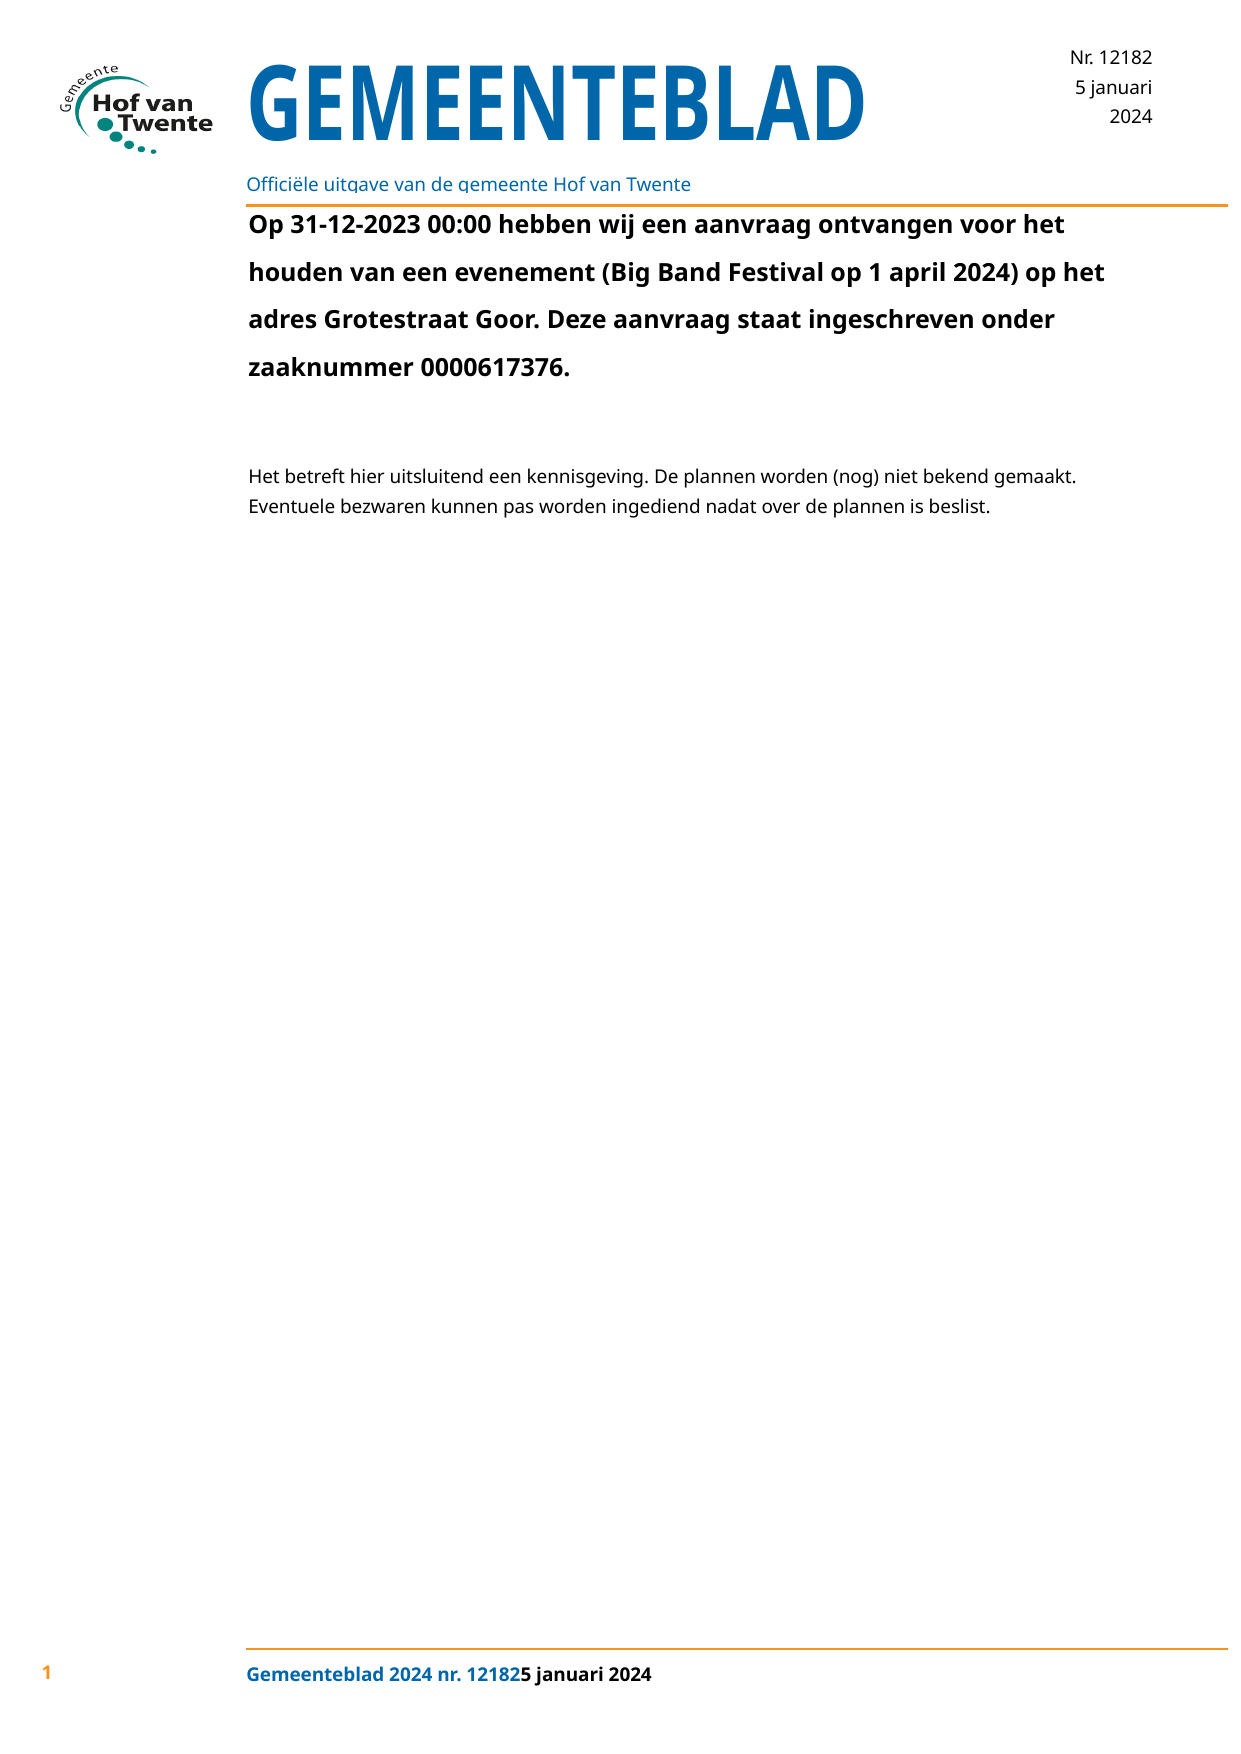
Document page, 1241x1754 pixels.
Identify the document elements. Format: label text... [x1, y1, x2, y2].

text Het betreft hier uitsluitend een kennisgeving. De plannen worden (nog) niet bekend gemaakt. Eventuele bezwaren kunnen pas worden ingediend nadat over de plannen is beslist. [248, 463, 1152, 519]
text Op 31-12-2023 00:00 hebben wij een aanvraag ontvangen voor het houden van een evenement (Big Band Festival op 1 april 2024) op het adres Grotestraat Goor. Deze aanvraag staat ingeschreven onder zaaknummer 0000617376. [248, 207, 1152, 384]
picture [41, 47, 231, 172]
